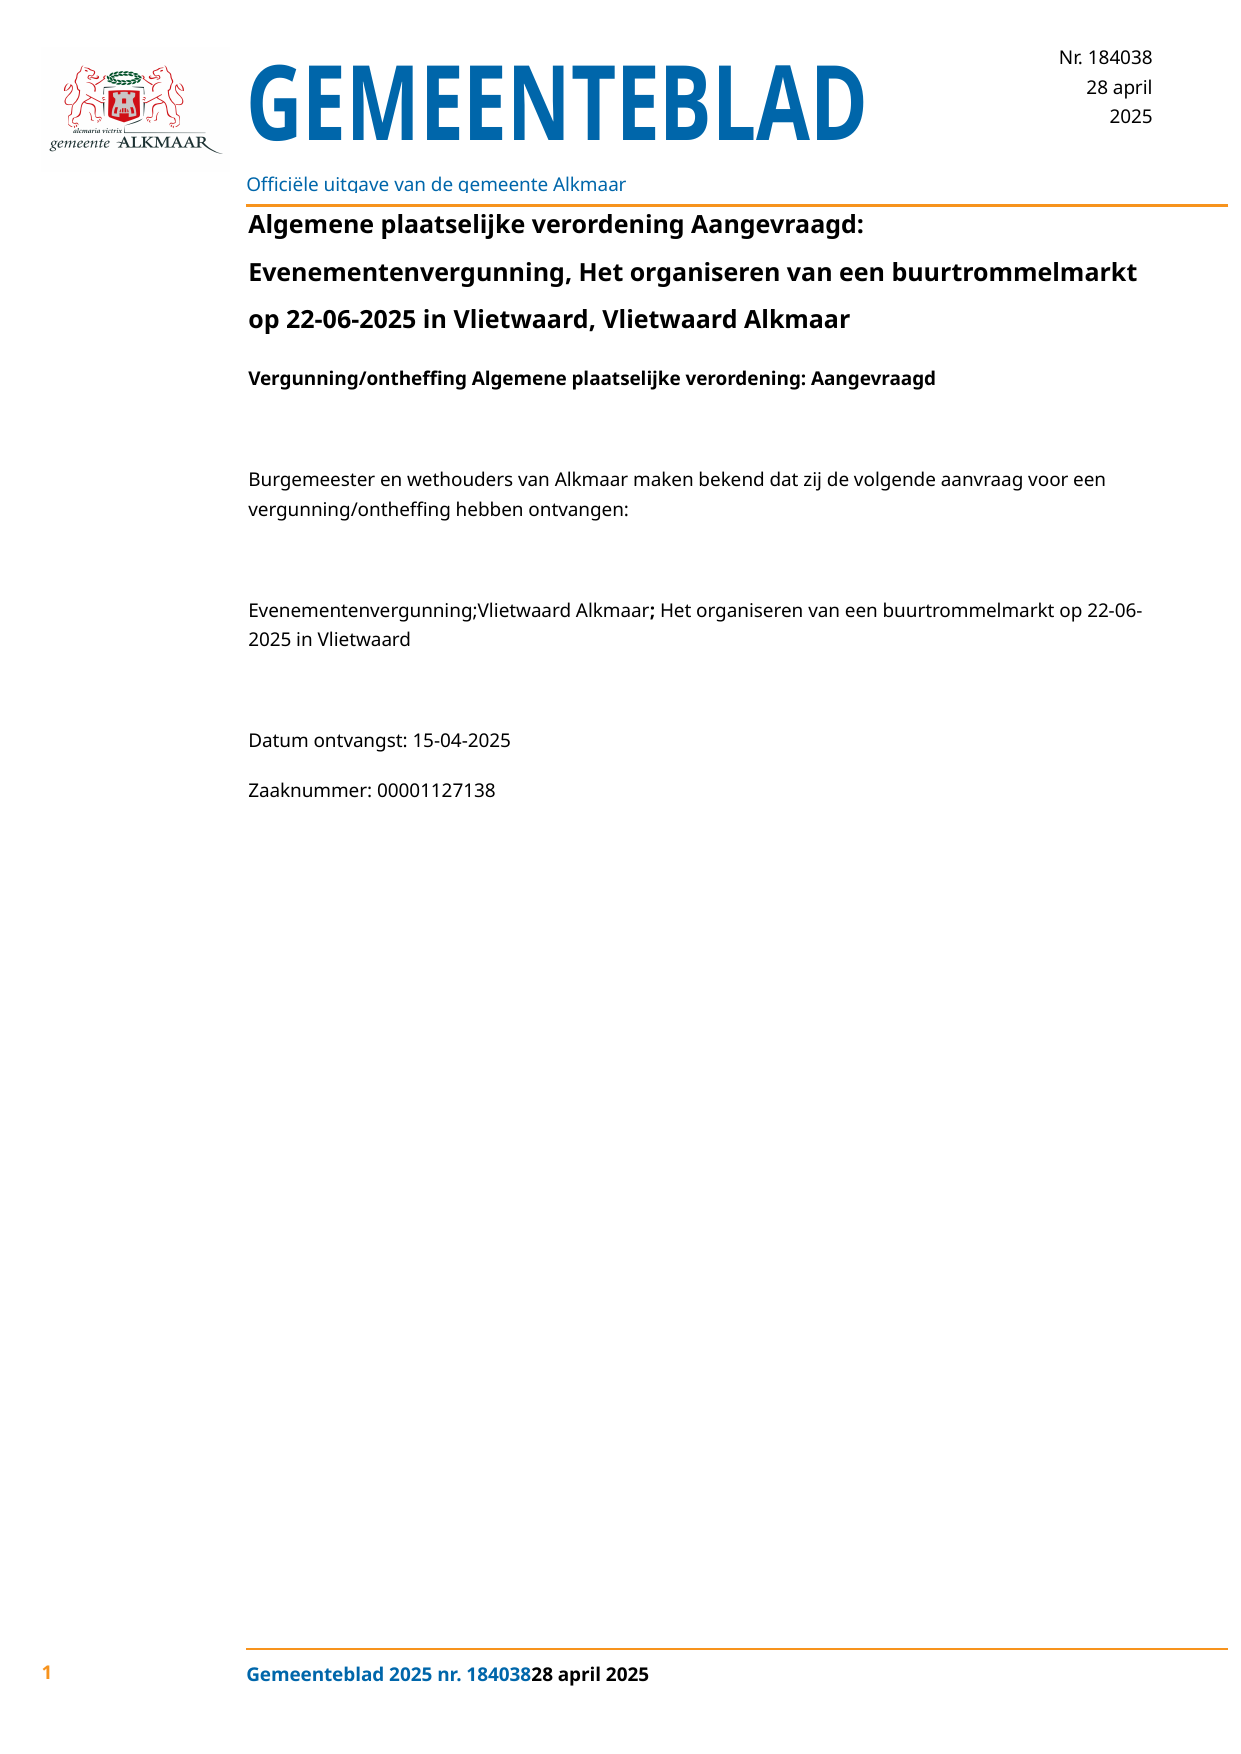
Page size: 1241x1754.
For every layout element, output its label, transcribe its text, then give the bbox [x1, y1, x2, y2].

text Evenementenvergunning;Vlietwaard Alkmaar; Het organiseren van een buurtrommelmarkt op 22-06-2025 in Vlietwaard [248, 597, 1152, 652]
picture [41, 47, 231, 172]
text Burgemeester en wethouders van Alkmaar maken bekend dat zij de volgende aanvraag voor een vergunning/ontheffing hebben ontvangen: [248, 466, 1152, 522]
text Algemene plaatselijke verordening Aangevraagd: Evenementenvergunning, Het organiseren van een buurtrommelmarkt op 22-06-2025 in Vlietwaard, Vlietwaard Alkmaar [248, 207, 1152, 336]
text Zaaknummer: 00001127138 [248, 778, 1152, 803]
text Datum ontvangst: 15-04-2025 [248, 727, 1152, 753]
text Vergunning/ontheffing Algemene plaatselijke verordening: Aangevraagd [248, 366, 1152, 391]
